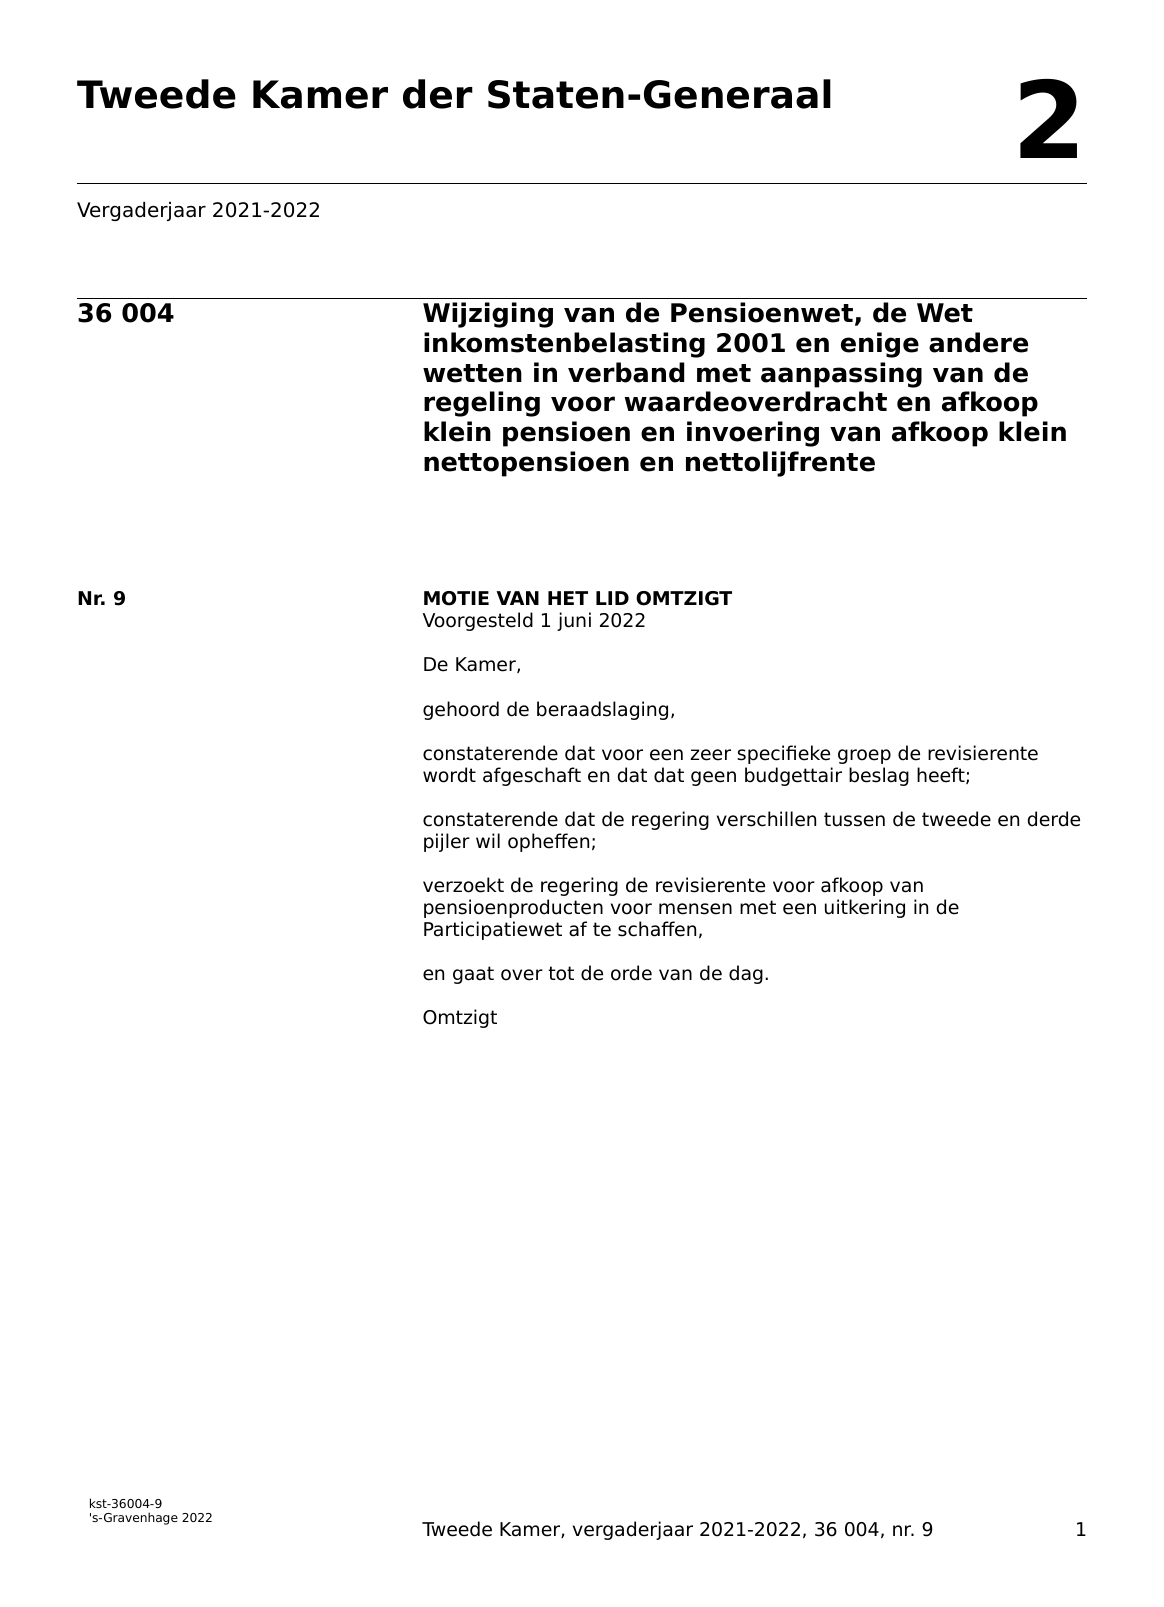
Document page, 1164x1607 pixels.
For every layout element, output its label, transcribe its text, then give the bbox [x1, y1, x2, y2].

text constaterende dat voor een zeer specifieke groep de revisierente wordt afgeschaft en dat dat geen budgettair beslag heeft; [422, 743, 1087, 787]
subtitle Nr. 9 MOTIE VAN HET LID OMTZIGT [77, 588, 1087, 610]
text De Kamer, [422, 654, 1087, 676]
text Omtzigt [422, 1007, 1087, 1029]
text 's-Gravenhage 2022 [88, 1511, 323, 1525]
table_header Tweede Kamer der Staten-Generaal [77, 59, 886, 183]
text verzoekt de regering de revisierente voor afkoop van pensioenproducten voor mensen met een uitkering in de Participatiewet af te schaffen, [422, 875, 1087, 941]
text gehoord de beraadslaging, [422, 698, 1087, 720]
text kst-36004-9 [88, 1497, 323, 1511]
text Voorgesteld 1 juni 2022 [422, 610, 1087, 632]
table_cell Vergaderjaar 2021-2022 [77, 184, 1087, 298]
text en gaat over tot de orde van de dag. [422, 963, 1087, 985]
text constaterende dat de regering verschillen tussen de tweede en derde pijler wil opheffen; [422, 809, 1087, 853]
subtitle 36 004 Wijziging van de Pensioenwet, de Wet inkomstenbelasting 2001 en enige andere wetten in verband met aanpassing van de regeling voor waardeoverdracht en afkoop klein pensioen en invoering van afkoop klein nettopensioen en nettolijfrente [77, 299, 1087, 477]
table_header 2 [886, 59, 1087, 183]
